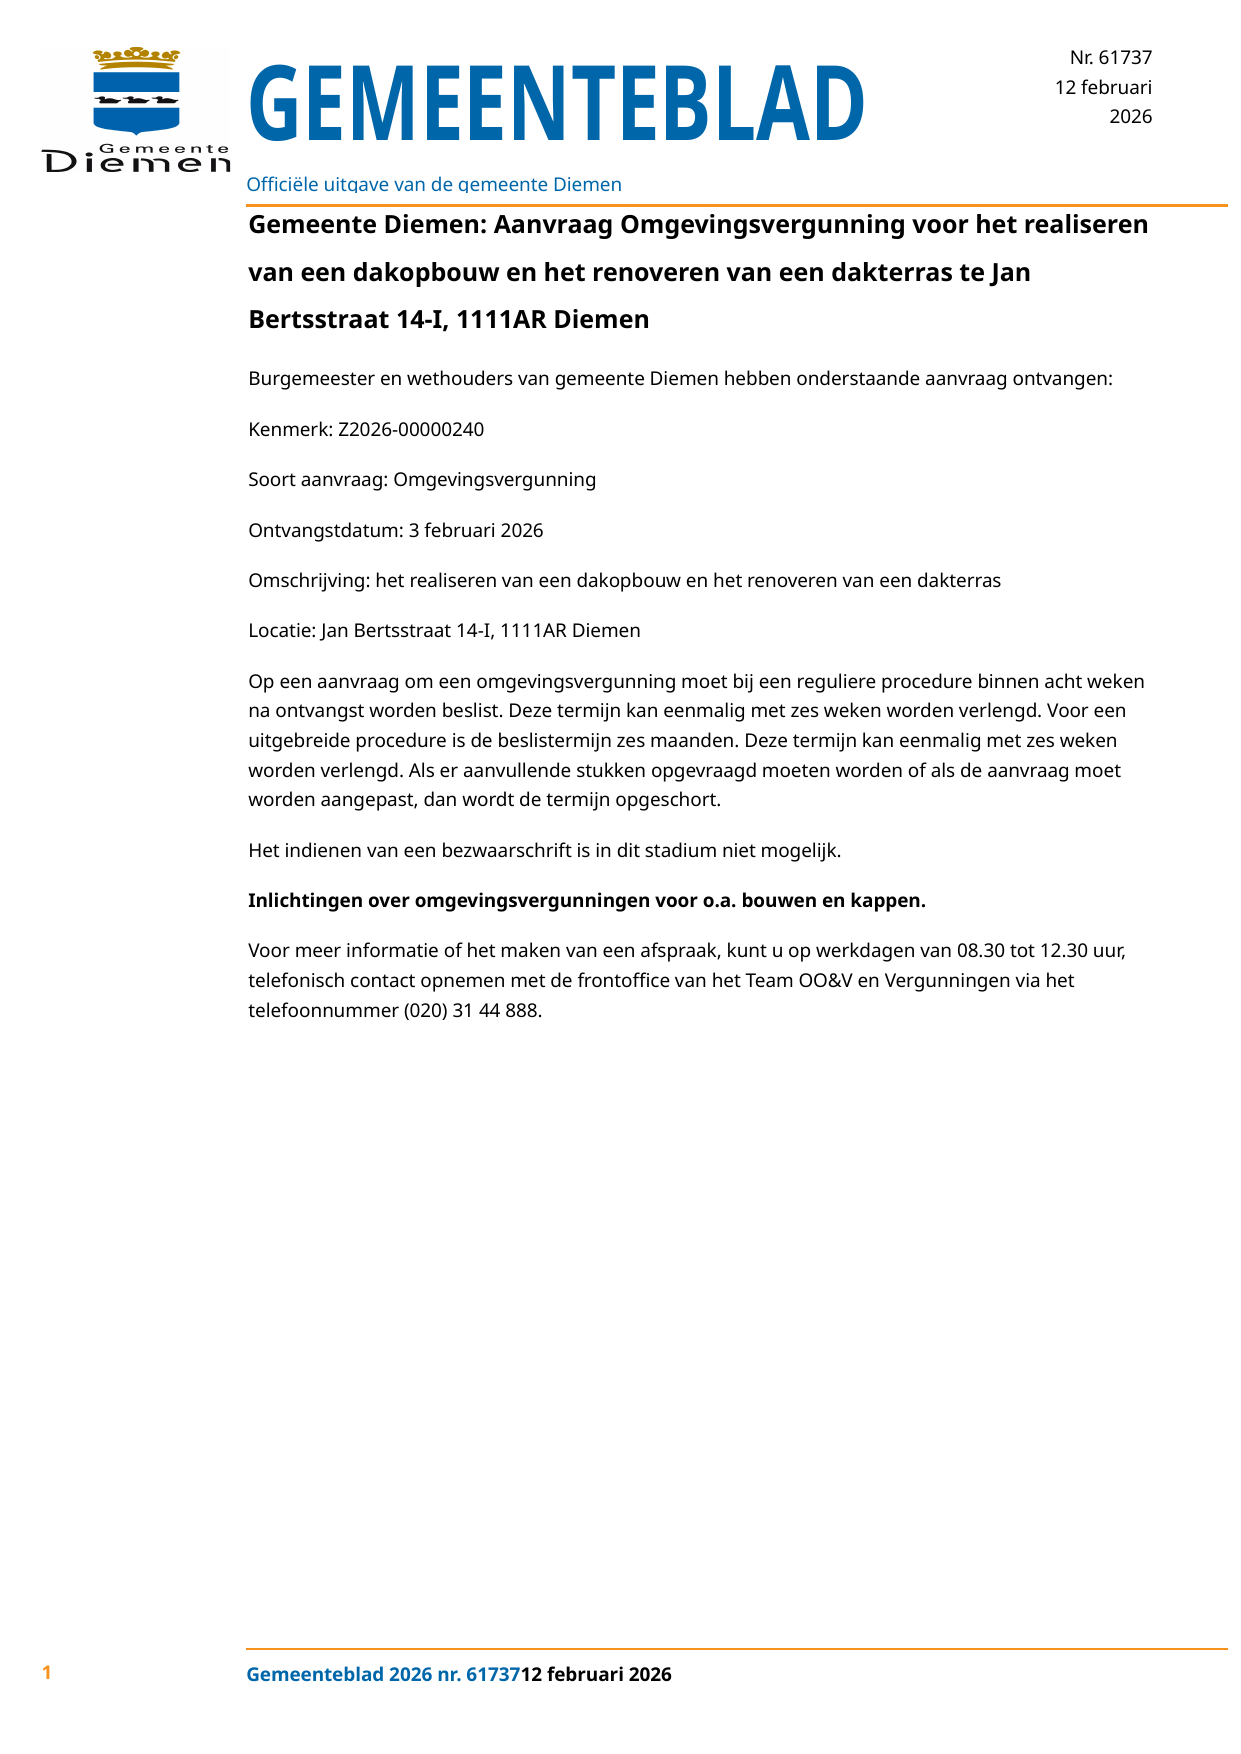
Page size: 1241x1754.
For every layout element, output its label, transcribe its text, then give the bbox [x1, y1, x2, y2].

text Het indienen van een bezwaarschrift is in dit stadium niet mogelijk. [248, 837, 1152, 862]
text Omschrijving: het realiseren van een dakopbouw en het renoveren van een dakterras [248, 567, 1152, 593]
text Gemeente Diemen: Aanvraag Omgevingsvergunning voor het realiseren van een dakopbouw en het renoveren van een dakterras te Jan Bertsstraat 14-I, 1111AR Diemen [248, 207, 1152, 336]
text Op een aanvraag om een omgevingsvergunning moet bij een reguliere procedure binnen acht weken na ontvangst worden beslist. Deze termijn kan eenmalig met zes weken worden verlengd. Voor een uitgebreide procedure is de beslistermijn zes maanden. Deze termijn kan eenmalig met zes weken worden verlengd. Als er aanvullende stukken opgevraagd moeten worden of als de aanvraag moet worden aangepast, dan wordt de termijn opgeschort. [248, 668, 1152, 812]
text Ontvangstdatum: 3 februari 2026 [248, 517, 1152, 542]
text Burgemeester en wethouders van gemeente Diemen hebben onderstaande aanvraag ontvangen: [248, 366, 1152, 391]
text Inlichtingen over omgevingsvergunningen voor o.a. bouwen en kappen. [248, 887, 1152, 913]
picture [41, 47, 231, 172]
text Locatie: Jan Bertsstraat 14-I, 1111AR Diemen [248, 618, 1152, 643]
text Voor meer informatie of het maken van een afspraak, kunt u op werkdagen van 08.30 tot 12.30 uur, telefonisch contact opnemen met de frontoffice van het Team OO&V en Vergunningen via het telefoonnummer (020) 31 44 888. [248, 938, 1152, 1022]
text Kenmerk: Z2026-00000240 [248, 416, 1152, 442]
text Soort aanvraag: Omgevingsvergunning [248, 466, 1152, 492]
